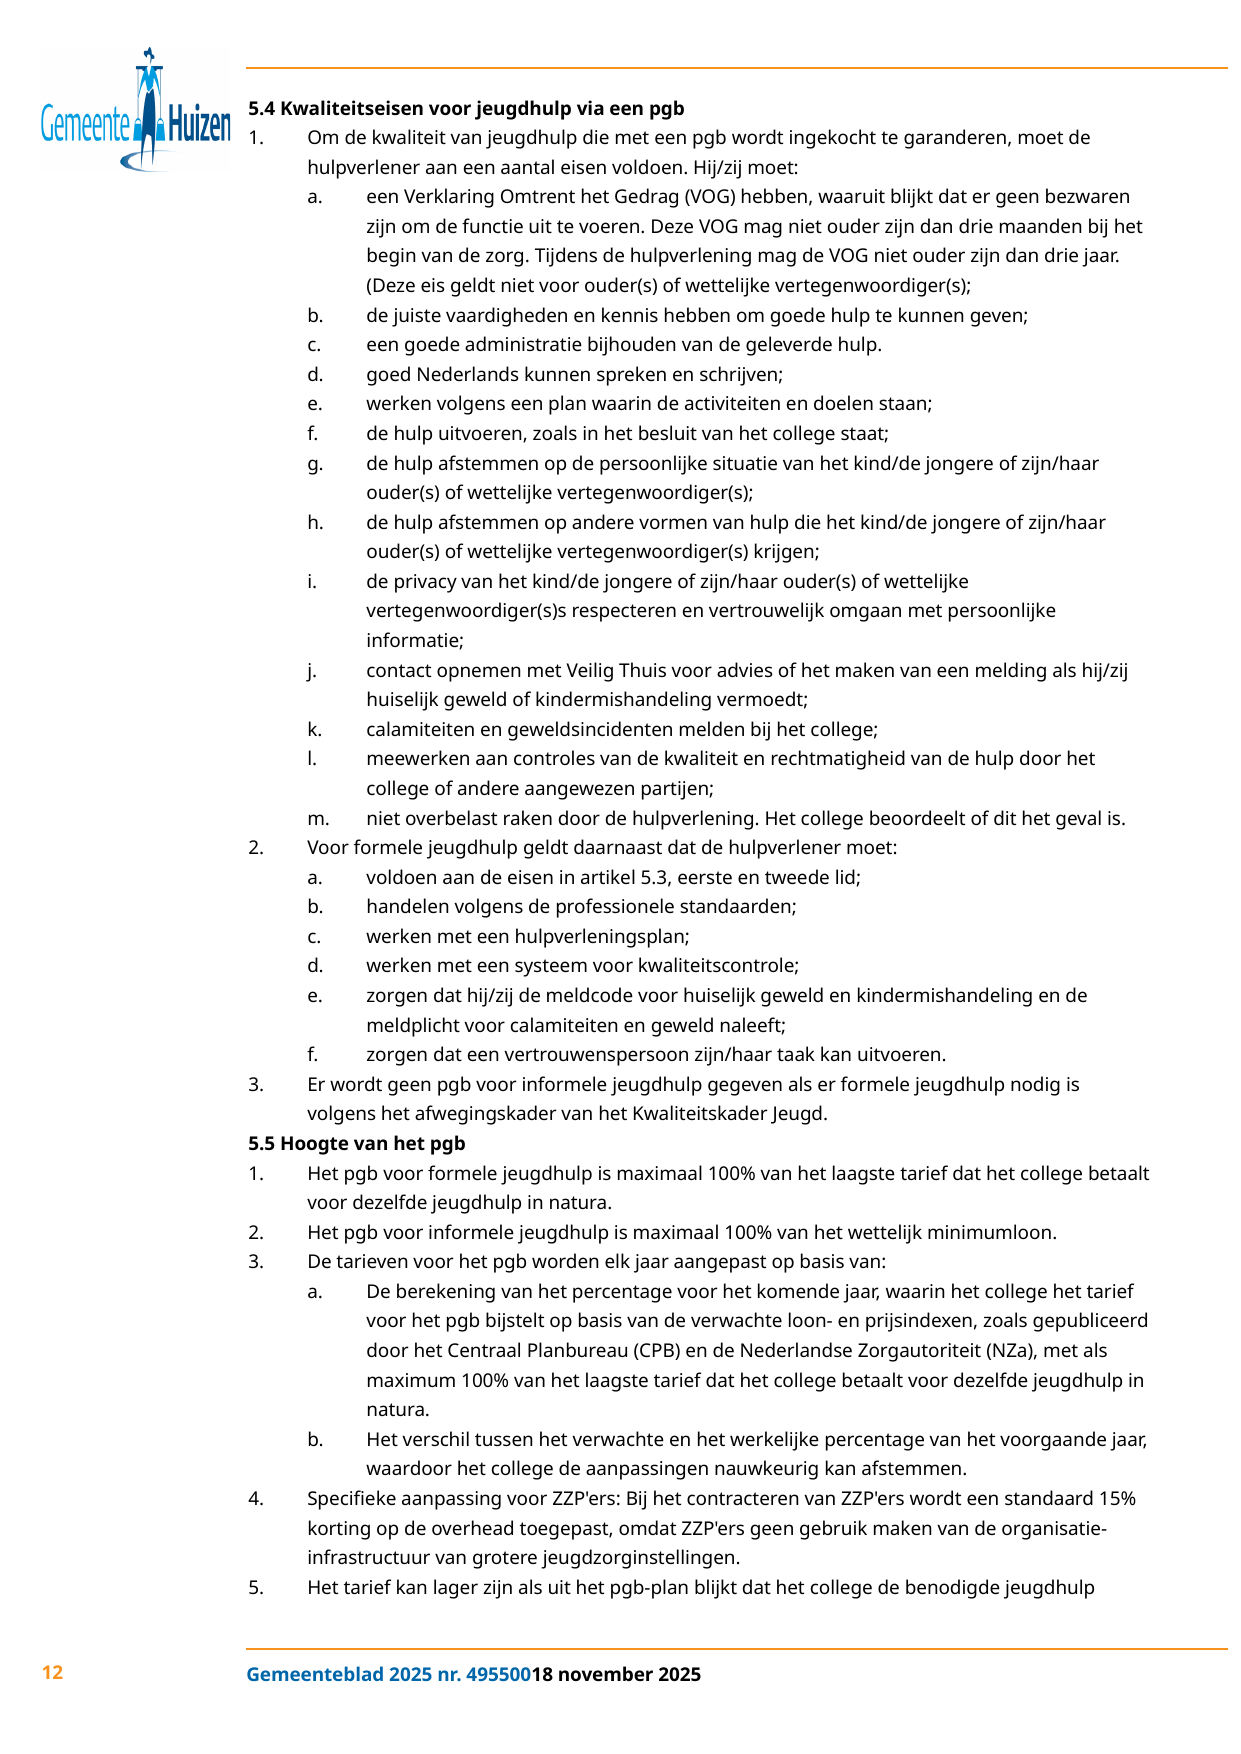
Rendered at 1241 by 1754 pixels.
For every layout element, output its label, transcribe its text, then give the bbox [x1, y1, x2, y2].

list Er wordt geen pgb voor informele jeugdhulp gegeven als er formele jeugdhulp nodig is volgens het afwegingskader van het Kwaliteitskader Jeugd. [248, 1071, 1152, 1126]
list de privacy van het kind/de jongere of zijn/haar ouder(s) of wettelijke vertegenwoordiger(s)s respecteren en vertrouwelijk omgaan met persoonlijke informatie; [307, 568, 1152, 653]
list zorgen dat hij/zij de meldcode voor huiselijk geweld en kindermishandeling en de meldplicht voor calamiteiten en geweld naleeft; [307, 982, 1152, 1038]
list Voor formele jeugdhulp geldt daarnaast dat de hulpverlener moet: [248, 834, 1152, 860]
list werken met een hulpverleningsplan; [307, 923, 1152, 949]
picture [41, 47, 231, 172]
list meewerken aan controles van de kwaliteit en rechtmatigheid van de hulp door het college of andere aangewezen partijen; [307, 746, 1152, 801]
list contact opnemen met Veilig Thuis voor advies of het maken van een melding als hij/zij huiselijk geweld of kindermishandeling vermoedt; [307, 657, 1152, 712]
list werken met een systeem voor kwaliteitscontrole; [307, 953, 1152, 978]
list zorgen dat een vertrouwenspersoon zijn/haar taak kan uitvoeren. [307, 1041, 1152, 1067]
list calamiteiten en geweldsincidenten melden bij het college; [307, 716, 1152, 742]
list werken volgens een plan waarin de activiteiten en doelen staan; [307, 391, 1152, 416]
list de hulp afstemmen op de persoonlijke situatie van het kind/de jongere of zijn/haar ouder(s) of wettelijke vertegenwoordiger(s); [307, 450, 1152, 505]
text 5.5 Hoogte van het pgb [248, 1130, 1152, 1156]
list Het pgb voor formele jeugdhulp is maximaal 100% van het laagste tarief dat het college betaalt voor dezelfde jeugdhulp in natura. [248, 1160, 1152, 1215]
list Het tarief kan lager zijn als uit het pgb-plan blijkt dat het college de benodigde jeugdhulp [248, 1574, 1152, 1600]
list De berekening van het percentage voor het komende jaar, waarin het college het tarief voor het pgb bijstelt op basis van de verwachte loon- en prijsindexen, zoals gepubliceerd door het Centraal Planbureau (CPB) en de Nederlandse Zorgautoriteit (NZa), met als maximum 100% van het laagste tarief dat het college betaalt voor dezelfde jeugdhulp in natura. [307, 1278, 1152, 1422]
list een Verklaring Omtrent het Gedrag (VOG) hebben, waaruit blijkt dat er geen bezwaren zijn om de functie uit te voeren. Deze VOG mag niet ouder zijn dan drie maanden bij het begin van de zorg. Tijdens de hulpverlening mag de VOG niet ouder zijn dan drie jaar. (Deze eis geldt niet voor ouder(s) of wettelijke vertegenwoordiger(s); [307, 183, 1152, 298]
list de hulp afstemmen op andere vormen van hulp die het kind/de jongere of zijn/haar ouder(s) of wettelijke vertegenwoordiger(s) krijgen; [307, 509, 1152, 564]
list Specifieke aanpassing voor ZZP'ers: Bij het contracteren van ZZP'ers wordt een standaard 15% korting op de overhead toegepast, omdat ZZP'ers geen gebruik maken van de organisatie-infrastructuur van grotere jeugdzorginstellingen. [248, 1485, 1152, 1570]
list goed Nederlands kunnen spreken en schrijven; [307, 361, 1152, 387]
list de hulp uitvoeren, zoals in het besluit van het college staat; [307, 420, 1152, 446]
list niet overbelast raken door de hulpverlening. Het college beoordeelt of dit het geval is. [307, 805, 1152, 831]
text 5.4 Kwaliteitseisen voor jeugdhulp via een pgb [248, 95, 1152, 121]
list een goede administratie bijhouden van de geleverde hulp. [307, 331, 1152, 357]
list De tarieven voor het pgb worden elk jaar aangepast op basis van: [248, 1248, 1152, 1274]
list Om de kwaliteit van jeugdhulp die met een pgb wordt ingekocht te garanderen, moet de hulpverlener aan een aantal eisen voldoen. Hij/zij moet: [248, 124, 1152, 180]
list de juiste vaardigheden en kennis hebben om goede hulp te kunnen geven; [307, 302, 1152, 328]
list Het pgb voor informele jeugdhulp is maximaal 100% van het wettelijk minimumloon. [248, 1219, 1152, 1245]
list Het verschil tussen het verwachte en het werkelijke percentage van het voorgaande jaar, waardoor het college de aanpassingen nauwkeurig kan afstemmen. [307, 1426, 1152, 1481]
list voldoen aan de eisen in artikel 5.3, eerste en tweede lid; [307, 864, 1152, 890]
list handelen volgens de professionele standaarden; [307, 893, 1152, 919]
